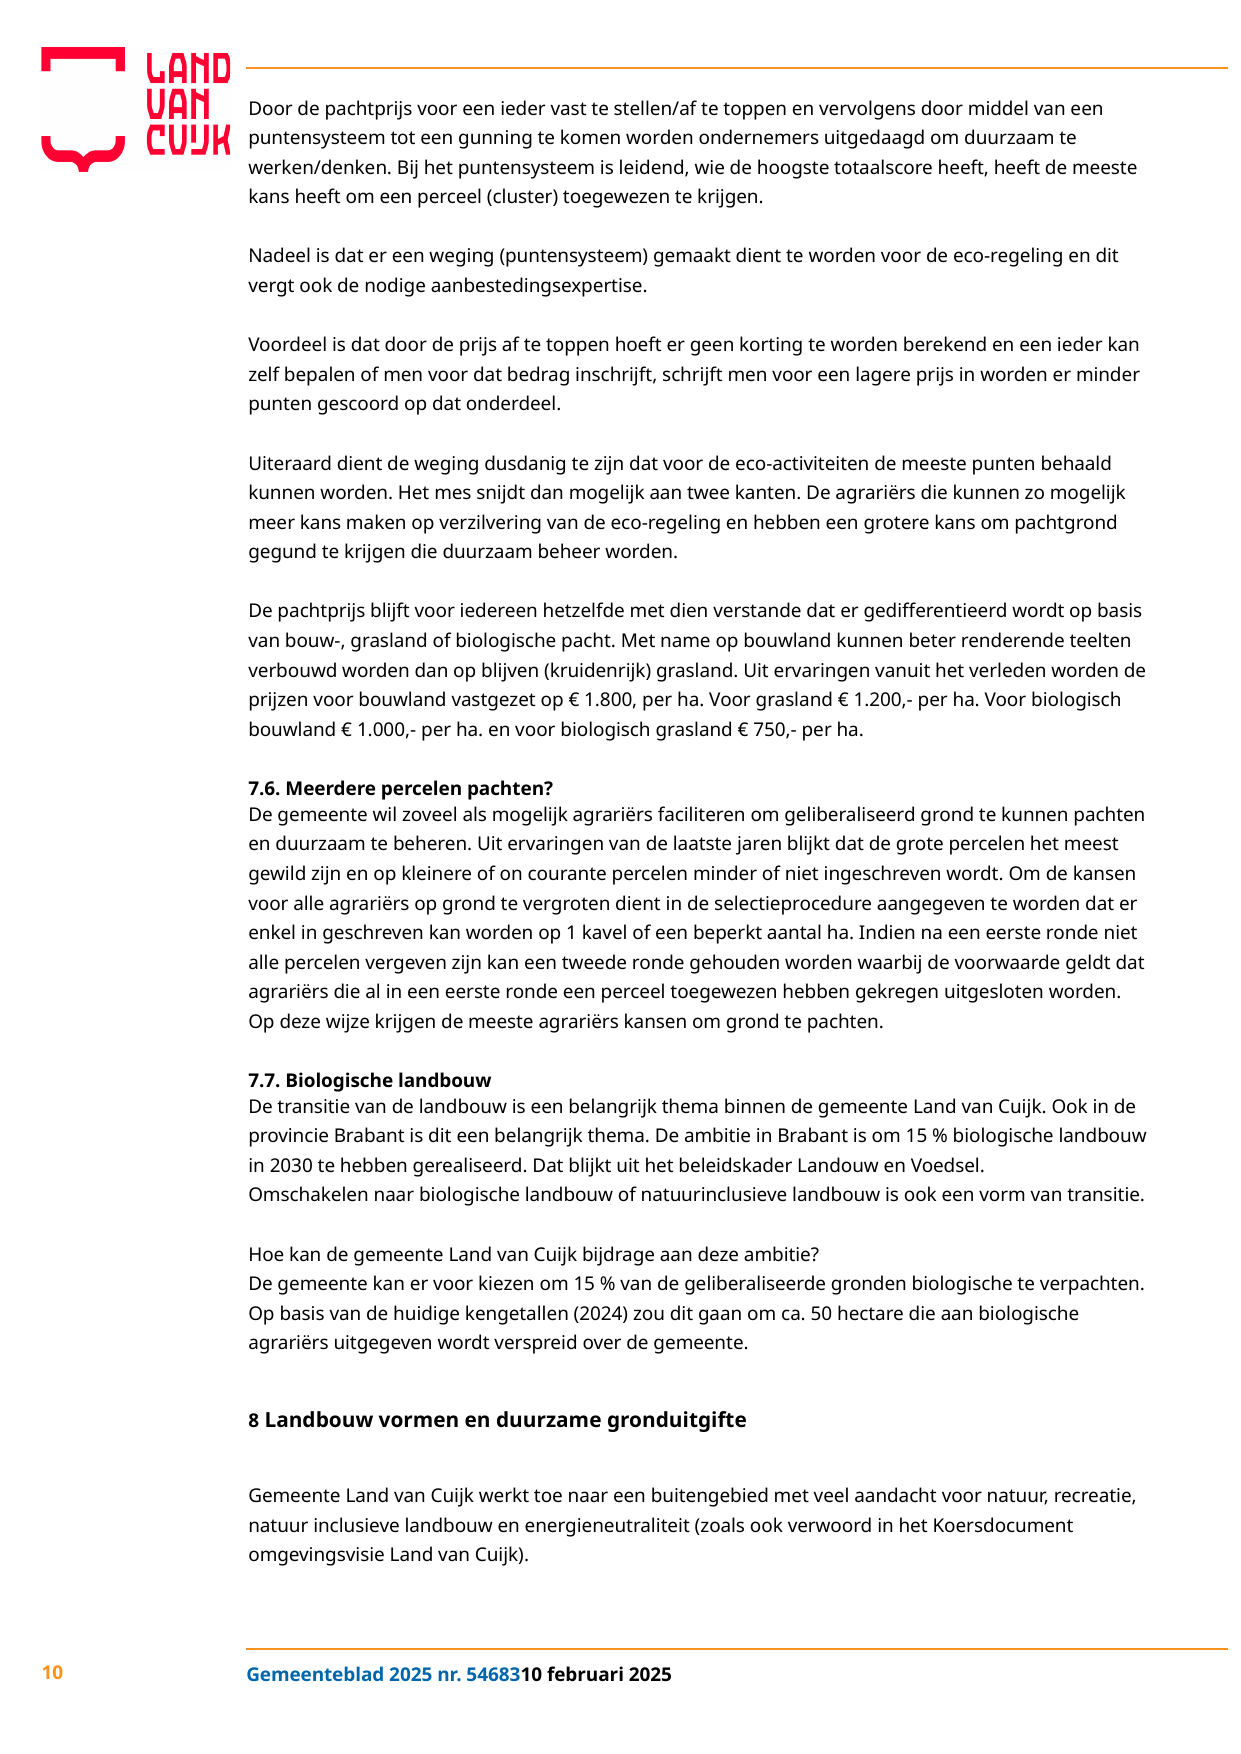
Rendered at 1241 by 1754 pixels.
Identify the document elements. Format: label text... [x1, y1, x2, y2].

text De gemeente kan er voor kiezen om 15 % van de geliberaliseerde gronden biologische te verpachten. [248, 1270, 1152, 1296]
text De transitie van de landbouw is een belangrijk thema binnen de gemeente Land van Cuijk. Ook in de provincie Brabant is dit een belangrijk thema. De ambitie in Brabant is om 15 % biologische landbouw in 2030 te hebben gerealiseerd. Dat blijkt uit het beleidskader Landouw en Voedsel. [248, 1093, 1152, 1178]
text Gemeente Land van Cuijk werkt toe naar een buitengebied met veel aandacht voor natuur, recreatie, natuur inclusieve landbouw en energieneutraliteit (zoals ook verwoord in het Koersdocument omgevingsvisie Land van Cuijk). [248, 1482, 1152, 1567]
text Voordeel is dat door de prijs af te toppen hoeft er geen korting te worden berekend en een ieder kan zelf bepalen of men voor dat bedrag inschrijft, schrijft men voor een lagere prijs in worden er minder punten gescoord op dat onderdeel. [248, 331, 1152, 416]
picture [41, 47, 231, 172]
text Op basis van de huidige kengetallen (2024) zou dit gaan om ca. 50 hectare die aan biologische agrariërs uitgegeven wordt verspreid over de gemeente. [248, 1300, 1152, 1355]
text 7.6. Meerdere percelen pachten? [248, 775, 1152, 801]
text Hoe kan de gemeente Land van Cuijk bijdrage aan deze ambitie? [248, 1241, 1152, 1267]
text Door de pachtprijs voor een ieder vast te stellen/af te toppen en vervolgens door middel van een puntensysteem tot een gunning te komen worden ondernemers uitgedaagd om duurzaam te werken/denken. Bij het puntensysteem is leidend, wie de hoogste totaalscore heeft, heeft de meeste kans heeft om een perceel (cluster) toegewezen te krijgen. [248, 95, 1152, 209]
text Uiteraard dient de weging dusdanig te zijn dat voor de eco-activiteiten de meeste punten behaald kunnen worden. Het mes snijdt dan mogelijk aan twee kanten. De agrariërs die kunnen zo mogelijk meer kans maken op verzilvering van de eco-regeling en hebben een grotere kans om pachtgrond gegund te krijgen die duurzaam beheer worden. [248, 450, 1152, 564]
text 8 Landbouw vormen en duurzame gronduitgifte [248, 1405, 1152, 1433]
text De pachtprijs blijft voor iedereen hetzelfde met dien verstande dat er gedifferentieerd wordt op basis van bouw-, grasland of biologische pacht. Met name op bouwland kunnen beter renderende teelten verbouwd worden dan op blijven (kruidenrijk) grasland. Uit ervaringen vanuit het verleden worden de prijzen voor bouwland vastgezet op € 1.800, per ha. Voor grasland € 1.200,- per ha. Voor biologisch bouwland € 1.000,- per ha. en voor biologisch grasland € 750,- per ha. [248, 598, 1152, 742]
text 7.7. Biologische landbouw [248, 1067, 1152, 1093]
text De gemeente wil zoveel als mogelijk agrariërs faciliteren om geliberaliseerd grond te kunnen pachten en duurzaam te beheren. Uit ervaringen van de laatste jaren blijkt dat de grote percelen het meest gewild zijn en op kleinere of on courante percelen minder of niet ingeschreven wordt. Om de kansen voor alle agrariërs op grond te vergroten dient in de selectieprocedure aangegeven te worden dat er enkel in geschreven kan worden op 1 kavel of een beperkt aantal ha. Indien na een eerste ronde niet alle percelen vergeven zijn kan een tweede ronde gehouden worden waarbij de voorwaarde geldt dat agrariërs die al in een eerste ronde een perceel toegewezen hebben gekregen uitgesloten worden. Op deze wijze krijgen de meeste agrariërs kansen om grond te pachten. [248, 801, 1152, 1034]
text Nadeel is dat er een weging (puntensysteem) gemaakt dient te worden voor de eco-regeling en dit vergt ook de nodige aanbestedingsexpertise. [248, 243, 1152, 298]
text Omschakelen naar biologische landbouw of natuurinclusieve landbouw is ook een vorm van transitie. [248, 1182, 1152, 1207]
